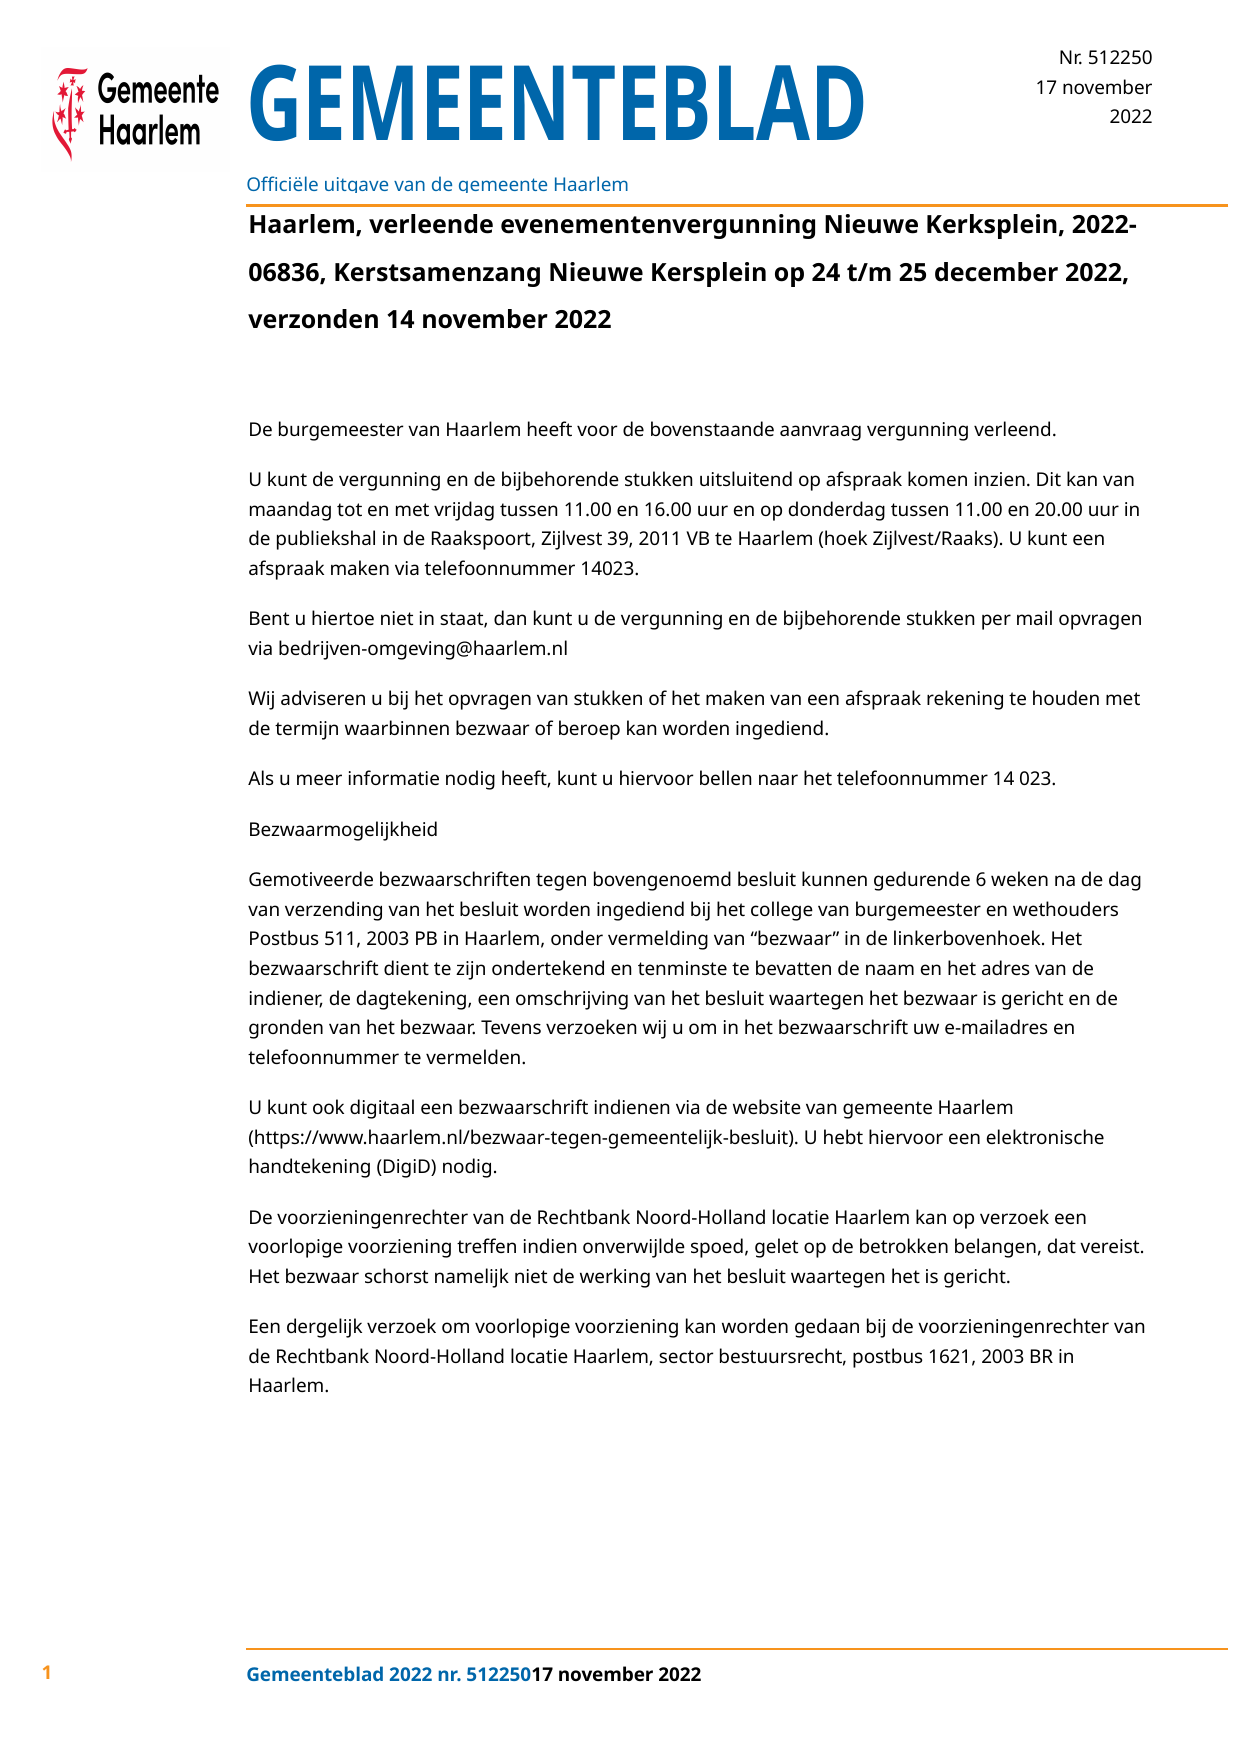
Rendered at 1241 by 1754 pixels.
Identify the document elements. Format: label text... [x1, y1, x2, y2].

text U kunt de vergunning en de bijbehorende stukken uitsluitend op afspraak komen inzien. Dit kan van maandag tot en met vrijdag tussen 11.00 en 16.00 uur en op donderdag tussen 11.00 en 20.00 uur in de publiekshal in de Raakspoort, Zijlvest 39, 2011 VB te Haarlem (hoek Zijlvest/Raaks). U kunt een afspraak maken via telefoonnummer 14023. [248, 466, 1152, 581]
text Bent u hiertoe niet in staat, dan kunt u de vergunning en de bijbehorende stukken per mail opvragen via bedrijven-omgeving@haarlem.nl [248, 606, 1152, 661]
text Gemotiveerde bezwaarschriften tegen bovengenoemd besluit kunnen gedurende 6 weken na de dag van verzending van het besluit worden ingediend bij het college van burgemeester en wethouders Postbus 511, 2003 PB in Haarlem, onder vermelding van “bezwaar” in de linkerbovenhoek. Het bezwaarschrift dient te zijn ondertekend en tenminste te bevatten de naam en het adres van de indiener, de dagtekening, een omschrijving van het besluit waartegen het bezwaar is gericht en de gronden van het bezwaar. Tevens verzoeken wij u om in het bezwaarschrift uw e-mailadres en telefoonnummer te vermelden. [248, 866, 1152, 1069]
text Wij adviseren u bij het opvragen van stukken of het maken van een afspraak rekening te houden met de termijn waarbinnen bezwaar of beroep kan worden ingediend. [248, 686, 1152, 741]
text U kunt ook digitaal een bezwaarschrift indienen via de website van gemeente Haarlem (https://www.haarlem.nl/bezwaar-tegen-gemeentelijk-besluit). U hebt hiervoor een elektronische handtekening (DigiD) nodig. [248, 1094, 1152, 1179]
text Bezwaarmogelijkheid [248, 816, 1152, 842]
text Een dergelijk verzoek om voorlopige voorziening kan worden gedaan bij de voorzieningenrechter van de Rechtbank Noord-Holland locatie Haarlem, sector bestuursrecht, postbus 1621, 2003 BR in Haarlem. [248, 1313, 1152, 1398]
text De burgemeester van Haarlem heeft voor de bovenstaande aanvraag vergunning verleend. [248, 416, 1152, 442]
text Haarlem, verleende evenementenvergunning Nieuwe Kerksplein, 2022-06836, Kerstsamenzang Nieuwe Kersplein op 24 t/m 25 december 2022, verzonden 14 november 2022 [248, 207, 1152, 336]
text Als u meer informatie nodig heeft, kunt u hiervoor bellen naar het telefoonnummer 14 023. [248, 766, 1152, 791]
picture [41, 47, 231, 172]
text De voorzieningenrechter van de Rechtbank Noord-Holland locatie Haarlem kan op verzoek een voorlopige voorziening treffen indien onverwijlde spoed, gelet op de betrokken belangen, dat vereist. Het bezwaar schorst namelijk niet de werking van het besluit waartegen het is gericht. [248, 1204, 1152, 1289]
